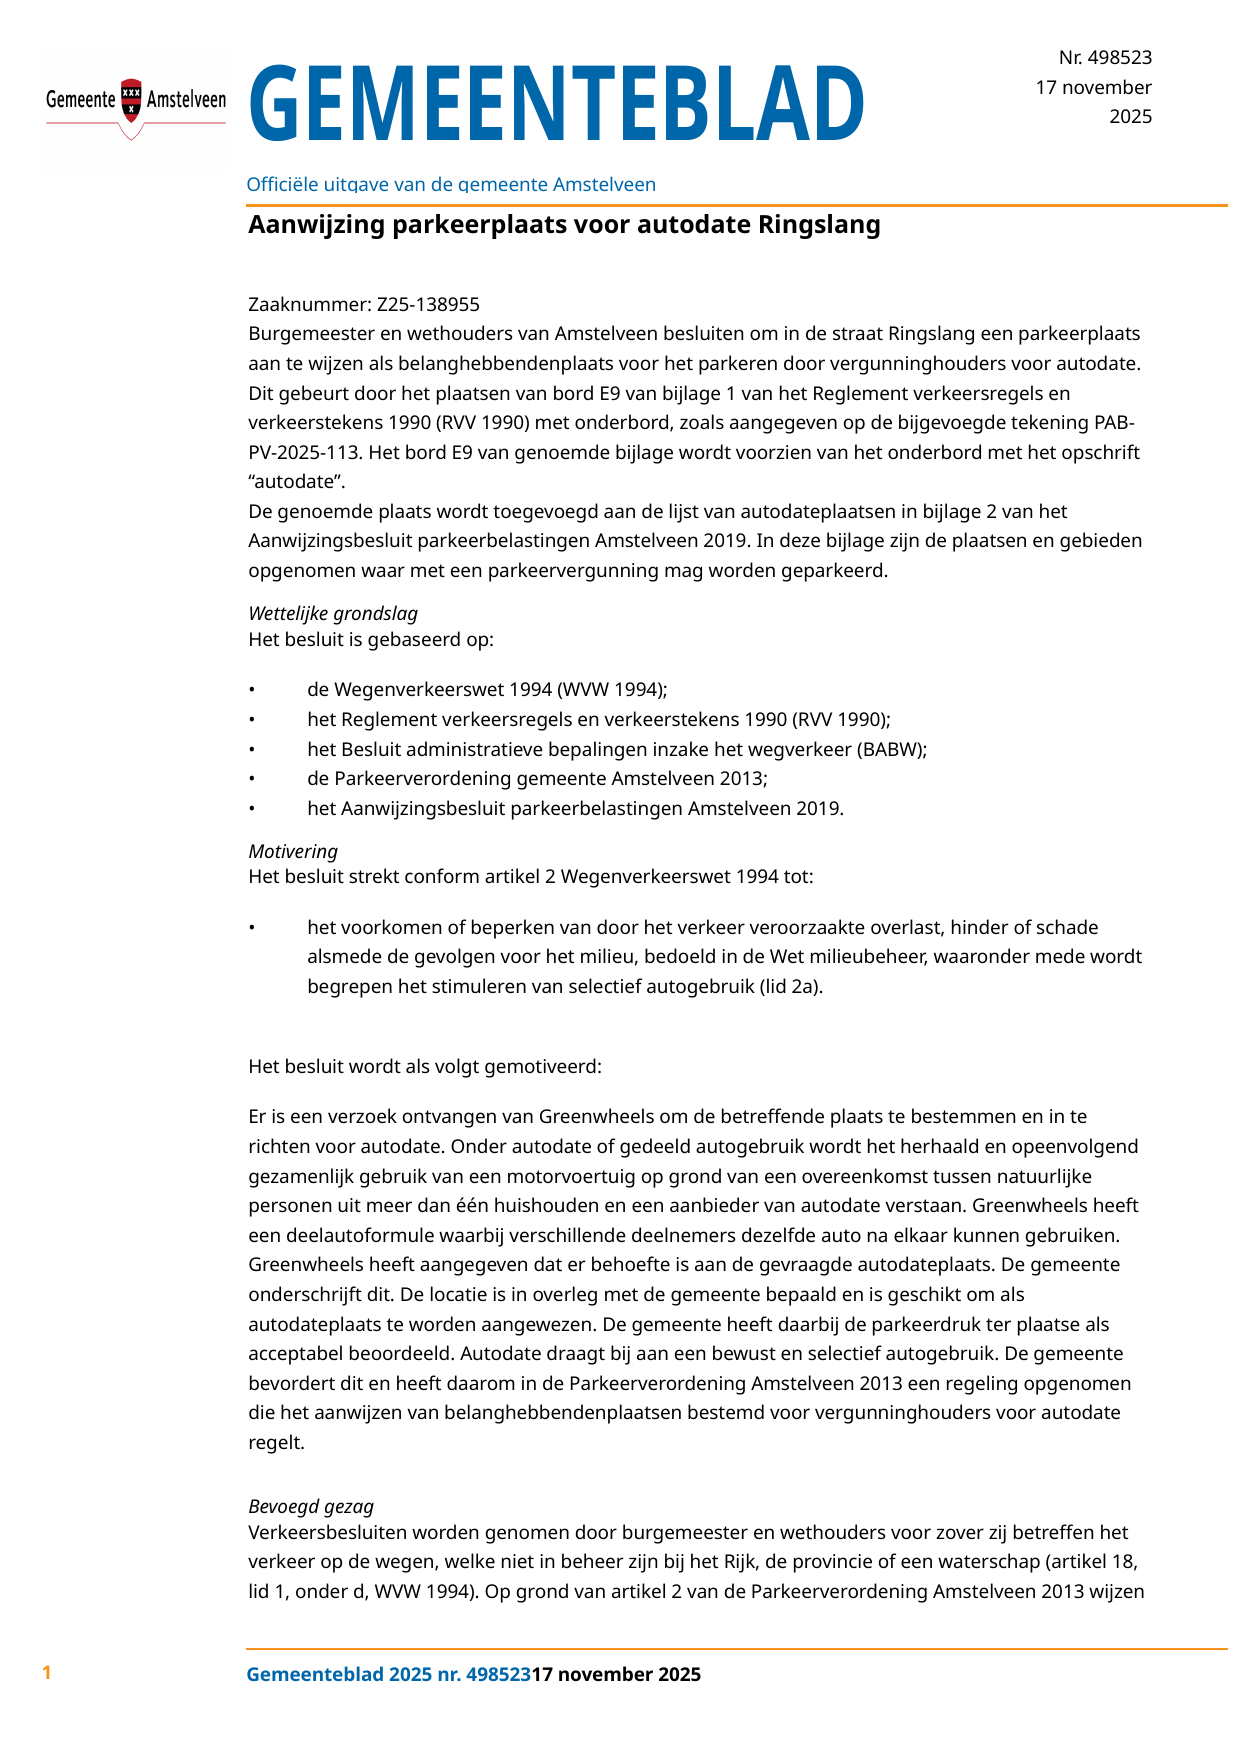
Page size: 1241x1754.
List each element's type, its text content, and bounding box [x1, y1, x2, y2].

text Bevoegd gezag [248, 1493, 1152, 1519]
list het Aanwijzingsbesluit parkeerbelastingen Amstelveen 2019. [248, 795, 1152, 821]
text Burgemeester en wethouders van Amstelveen besluiten om in de straat Ringslang een parkeerplaats aan te wijzen als belanghebbendenplaats voor het parkeren door vergunninghouders voor autodate. [248, 321, 1152, 376]
text Zaaknummer: Z25-138955 [248, 291, 1152, 317]
text Het besluit wordt als volgt gemotiveerd: [248, 1053, 1152, 1079]
text Motivering [248, 838, 1152, 864]
text Het besluit strekt conform artikel 2 Wegenverkeerswet 1994 tot: [248, 864, 1152, 889]
text Aanwijzing parkeerplaats voor autodate Ringslang [248, 207, 1152, 241]
list het voorkomen of beperken van door het verkeer veroorzaakte overlast, hinder of schade alsmede de gevolgen voor het milieu, bedoeld in de Wet milieubeheer, waaronder mede wordt begrepen het stimuleren van selectief autogebruik (lid 2a). [248, 914, 1152, 999]
list het Reglement verkeersregels en verkeerstekens 1990 (RVV 1990); [248, 706, 1152, 732]
text Dit gebeurt door het plaatsen van bord E9 van bijlage 1 van het Reglement verkeersregels en verkeerstekens 1990 (RVV 1990) met onderbord, zoals aangegeven op de bijgevoegde tekening PAB-PV-2025-113. Het bord E9 van genoemde bijlage wordt voorzien van het onderbord met het opschrift “autodate”. [248, 380, 1152, 494]
list het Besluit administratieve bepalingen inzake het wegverkeer (BABW); [248, 736, 1152, 761]
picture [41, 47, 231, 172]
text Verkeersbesluiten worden genomen door burgemeester en wethouders voor zover zij betreffen het verkeer op de wegen, welke niet in beheer zijn bij het Rijk, de provincie of een waterschap (artikel 18, lid 1, onder d, WVW 1994). Op grond van artikel 2 van de Parkeerverordening Amstelveen 2013 wijzen [248, 1519, 1152, 1604]
list de Wegenverkeerswet 1994 (WVW 1994); [248, 677, 1152, 702]
text Er is een verzoek ontvangen van Greenwheels om de betreffende plaats te bestemmen en in te richten voor autodate. Onder autodate of gedeeld autogebruik wordt het herhaald en opeenvolgend gezamenlijk gebruik van een motorvoertuig op grond van een overeenkomst tussen natuurlijke personen uit meer dan één huishouden en een aanbieder van autodate verstaan. Greenwheels heeft een deelautoformule waarbij verschillende deelnemers dezelfde auto na elkaar kunnen gebruiken. Greenwheels heeft aangegeven dat er behoefte is aan de gevraagde autodateplaats. De gemeente onderschrijft dit. De locatie is in overleg met de gemeente bepaald en is geschikt om als autodateplaats te worden aangewezen. De gemeente heeft daarbij de parkeerdruk ter plaatse als acceptabel beoordeeld. Autodate draagt bij aan een bewust en selectief autogebruik. De gemeente bevordert dit en heeft daarom in de Parkeerverordening Amstelveen 2013 een regeling opgenomen die het aanwijzen van belanghebbendenplaatsen bestemd voor vergunninghouders voor autodate regelt. [248, 1104, 1152, 1455]
list de Parkeerverordening gemeente Amstelveen 2013; [248, 765, 1152, 791]
text Wettelijke grondslag [248, 600, 1152, 626]
text Het besluit is gebaseerd op: [248, 626, 1152, 652]
text De genoemde plaats wordt toegevoegd aan de lijst van autodateplaatsen in bijlage 2 van het Aanwijzingsbesluit parkeerbelastingen Amstelveen 2019. In deze bijlage zijn de plaatsen en gebieden opgenomen waar met een parkeervergunning mag worden geparkeerd. [248, 498, 1152, 583]
